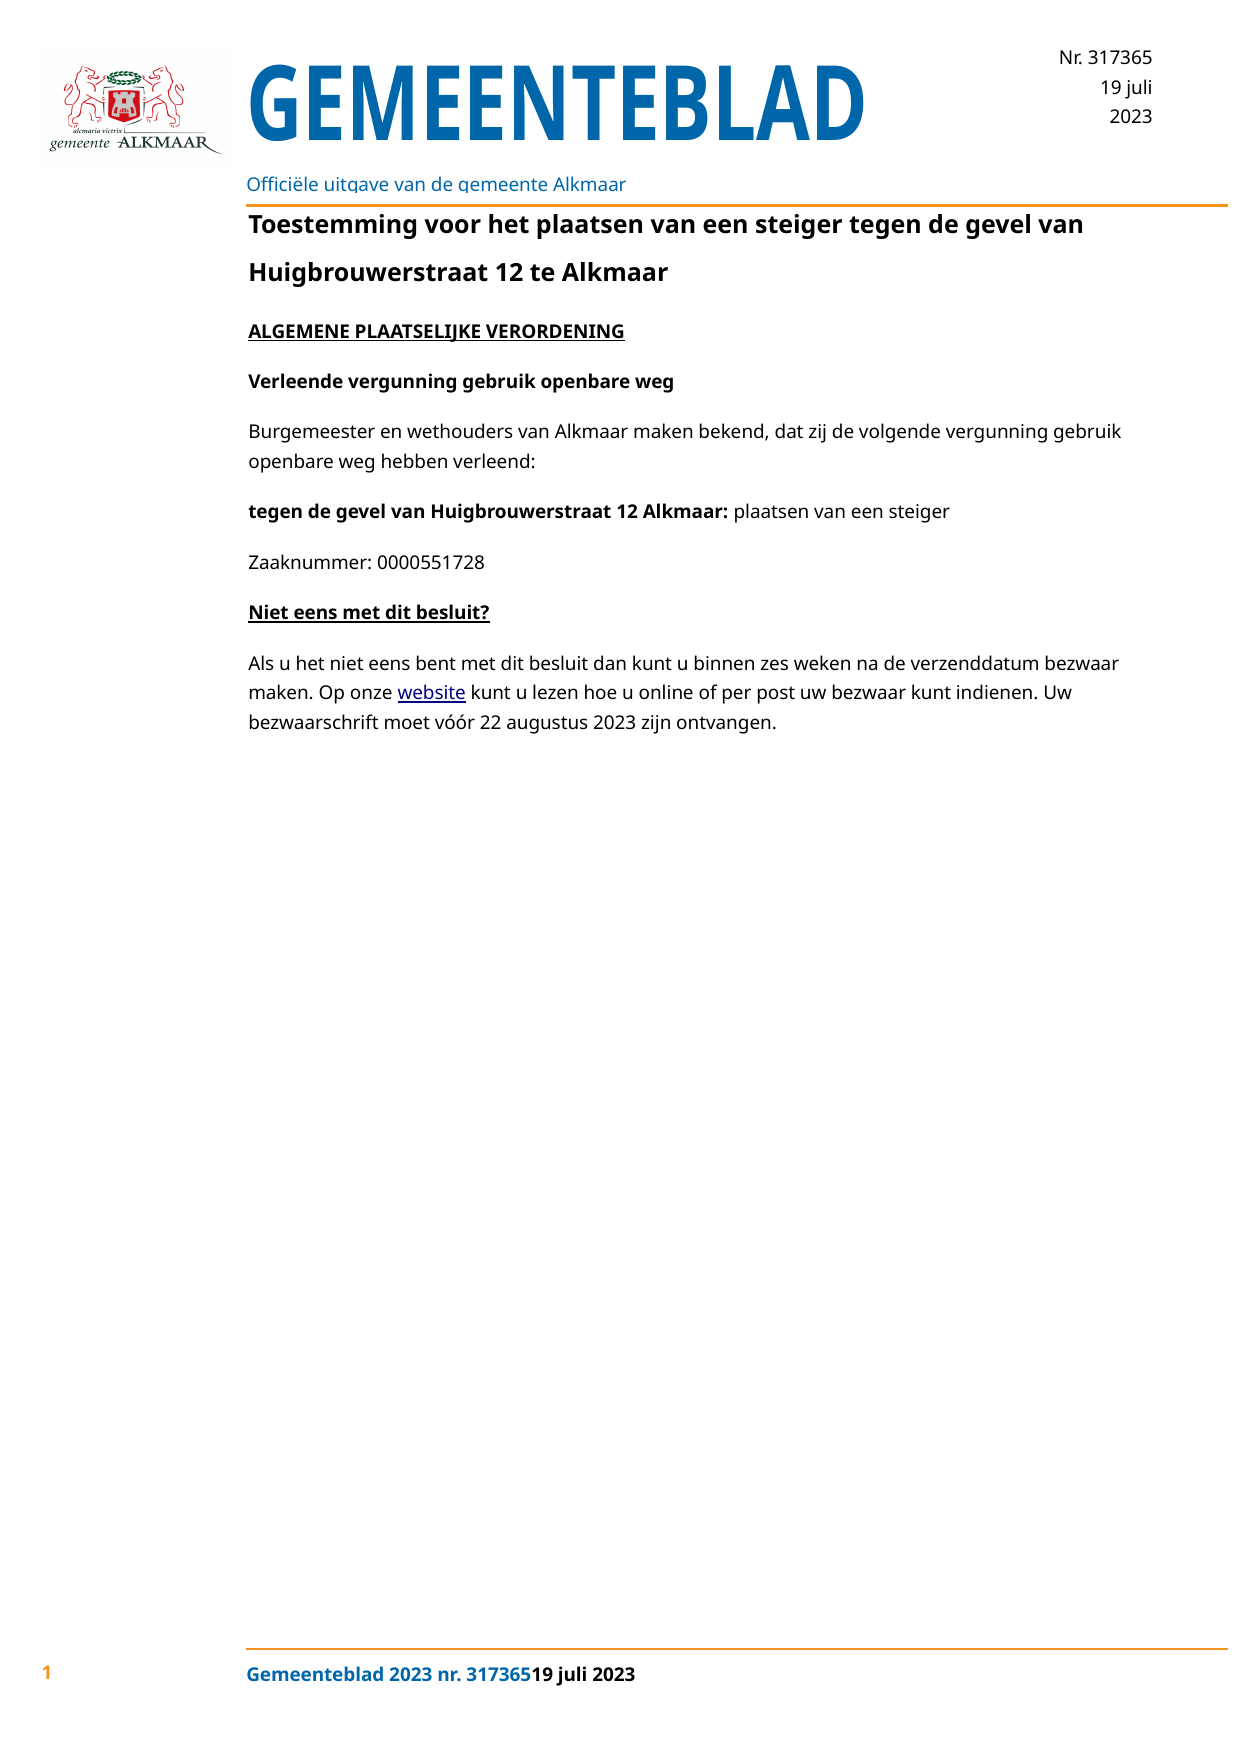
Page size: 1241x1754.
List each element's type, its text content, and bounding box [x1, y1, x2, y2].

text Niet eens met dit besluit? [248, 599, 1152, 625]
picture [41, 47, 231, 172]
text Toestemming voor het plaatsen van een steiger tegen de gevel van Huigbrouwerstraat 12 te Alkmaar [248, 207, 1152, 288]
text tegen de gevel van Huigbrouwerstraat 12 Alkmaar: plaatsen van een steiger [248, 499, 1152, 524]
text Burgemeester en wethouders van Alkmaar maken bekend, dat zij de volgende vergunning gebruik openbare weg hebben verleend: [248, 419, 1152, 474]
text Verleende vergunning gebruik openbare weg [248, 368, 1152, 394]
text Als u het niet eens bent met dit besluit dan kunt u binnen zes weken na de verzenddatum bezwaar maken. Op onze website kunt u lezen hoe u online of per post uw bezwaar kunt indienen. Uw bezwaarschrift moet vóór 22 augustus 2023 zijn ontvangen. [248, 650, 1152, 735]
text ALGEMENE PLAATSELIJKE VERORDENING [248, 318, 1152, 344]
text Zaaknummer: 0000551728 [248, 549, 1152, 575]
